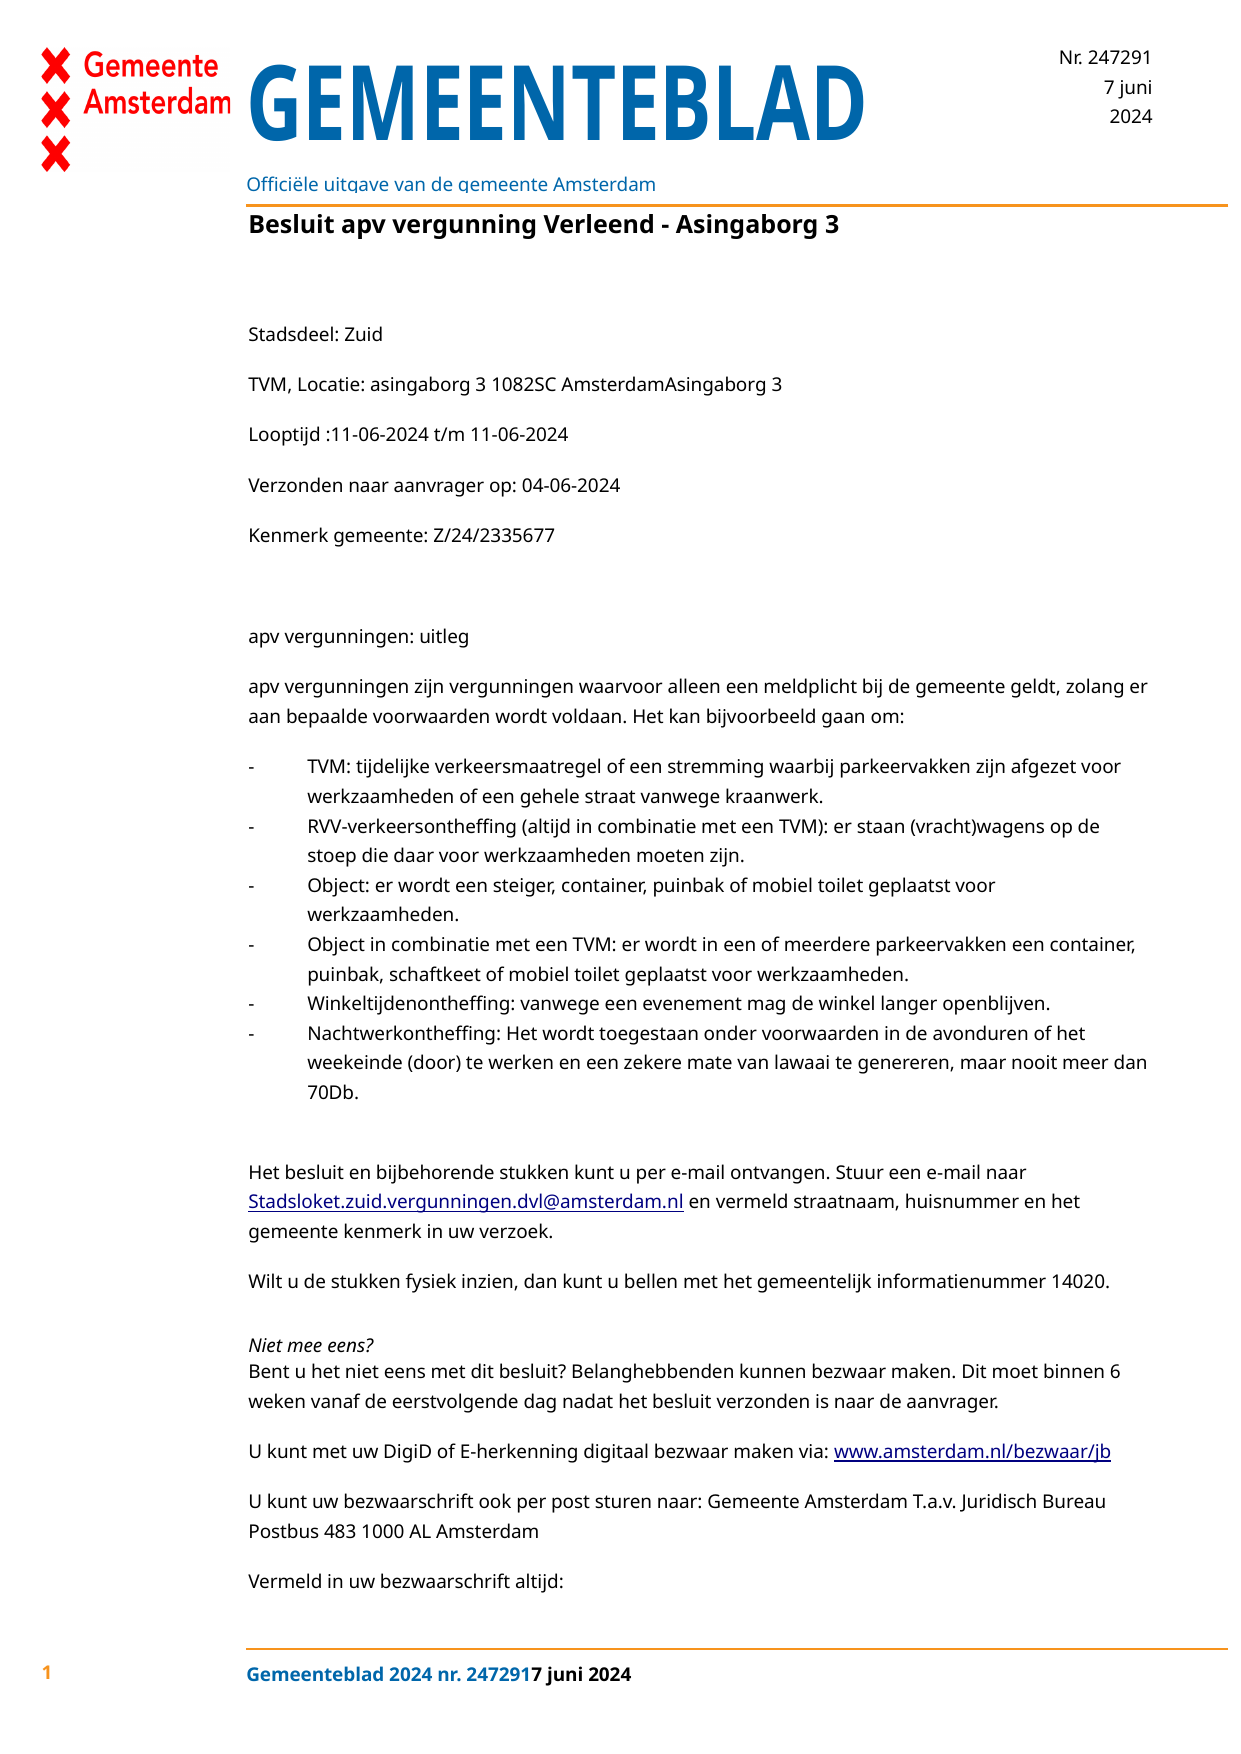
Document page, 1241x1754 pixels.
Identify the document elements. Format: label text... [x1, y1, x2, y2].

text apv vergunningen zijn vergunningen waarvoor alleen een meldplicht bij de gemeente geldt, zolang er aan bepaalde voorwaarden wordt voldaan. Het kan bijvoorbeeld gaan om: [248, 674, 1152, 729]
text U kunt uw bezwaarschrift ook per post sturen naar: Gemeente Amsterdam T.a.v. Juridisch Bureau Postbus 483 1000 AL Amsterdam [248, 1489, 1152, 1544]
list TVM: tijdelijke verkeersmaatregel of een stremming waarbij parkeervakken zijn afgezet voor werkzaamheden of een gehele straat vanwege kraanwerk. [248, 754, 1152, 809]
text Het besluit en bijbehorende stukken kunt u per e-mail ontvangen. Stuur een e-mail naar Stadsloket.zuid.vergunningen.dvl@amsterdam.nl en vermeld straatnaam, huisnummer en het gemeente kenmerk in uw verzoek. [248, 1159, 1152, 1244]
text apv vergunningen: uitleg [248, 623, 1152, 649]
text Kenmerk gemeente: Z/24/2335677 [248, 522, 1152, 548]
list Nachtwerkontheffing: Het wordt toegestaan onder voorwaarden in de avonduren of het weekeinde (door) te werken en een zekere mate van lawaai te genereren, maar nooit meer dan 70Db. [248, 1020, 1152, 1105]
list Object in combinatie met een TVM: er wordt in een of meerdere parkeervakken een container, puinbak, schaftkeet of mobiel toilet geplaatst voor werkzaamheden. [248, 931, 1152, 986]
list Object: er wordt een steiger, container, puinbak of mobiel toilet geplaatst voor werkzaamheden. [248, 872, 1152, 927]
text U kunt met uw DigiD of E-herkenning digitaal bezwaar maken via: www.amsterdam.nl/bezwaar/jb [248, 1438, 1152, 1464]
text Vermeld in uw bezwaarschrift altijd: [248, 1569, 1152, 1594]
text Niet mee eens? [248, 1333, 1152, 1358]
list RVV-verkeersontheffing (altijd in combinatie met een TVM): er staan (vracht)wagens op de stoep die daar voor werkzaamheden moeten zijn. [248, 813, 1152, 868]
text Stadsdeel: Zuid [248, 321, 1152, 346]
text TVM, Locatie: asingaborg 3 1082SC AmsterdamAsingaborg 3 [248, 371, 1152, 397]
picture [41, 47, 231, 172]
list Winkeltijdenontheffing: vanwege een evenement mag de winkel langer openblijven. [248, 990, 1152, 1016]
text Looptijd :11-06-2024 t/m 11-06-2024 [248, 422, 1152, 447]
text Besluit apv vergunning Verleend - Asingaborg 3 [248, 207, 1152, 241]
text Wilt u de stukken fysiek inzien, dan kunt u bellen met het gemeentelijk informatienummer 14020. [248, 1269, 1152, 1294]
text Verzonden naar aanvrager op: 04-06-2024 [248, 472, 1152, 498]
text Bent u het niet eens met dit besluit? Belanghebbenden kunnen bezwaar maken. Dit moet binnen 6 weken vanaf de eerstvolgende dag nadat het besluit verzonden is naar de aanvrager. [248, 1358, 1152, 1414]
